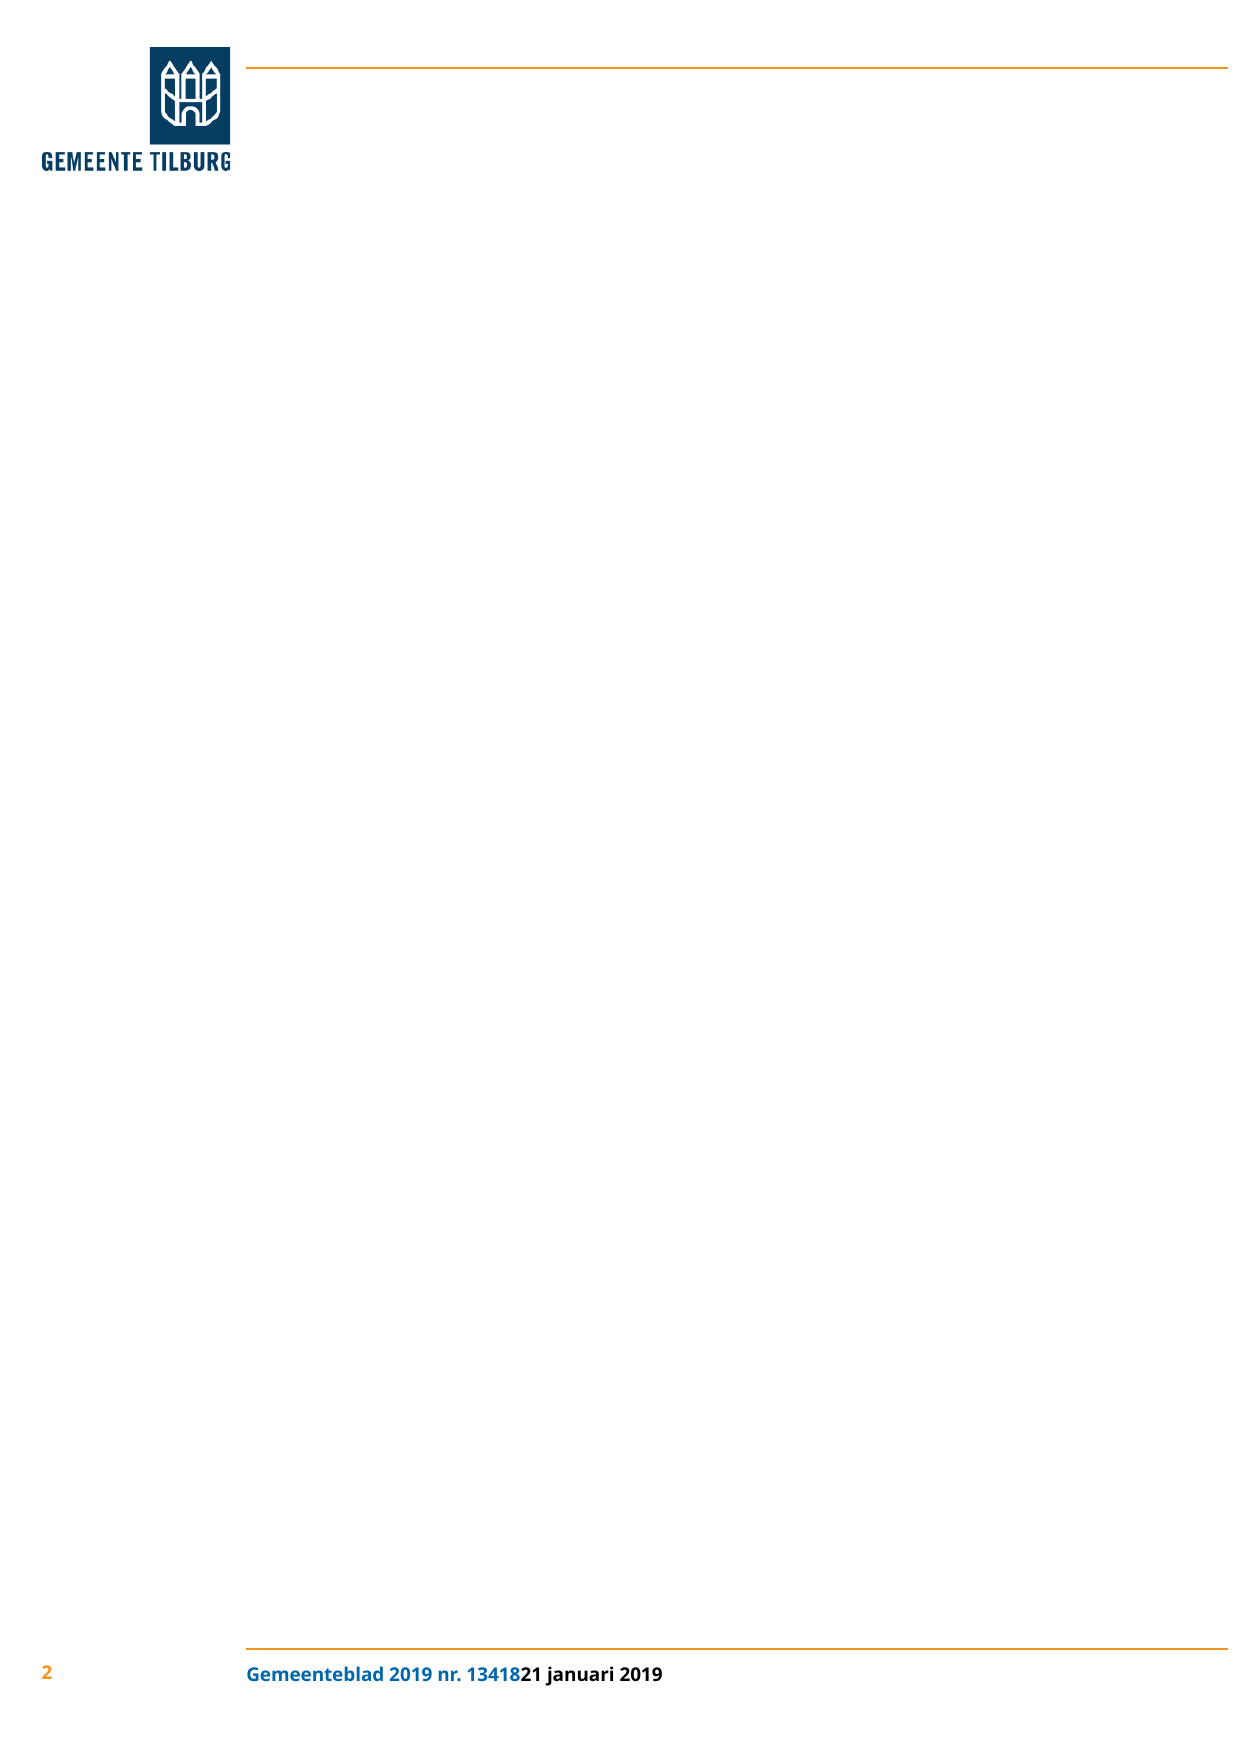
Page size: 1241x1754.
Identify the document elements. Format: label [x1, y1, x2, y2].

picture [41, 47, 231, 172]
